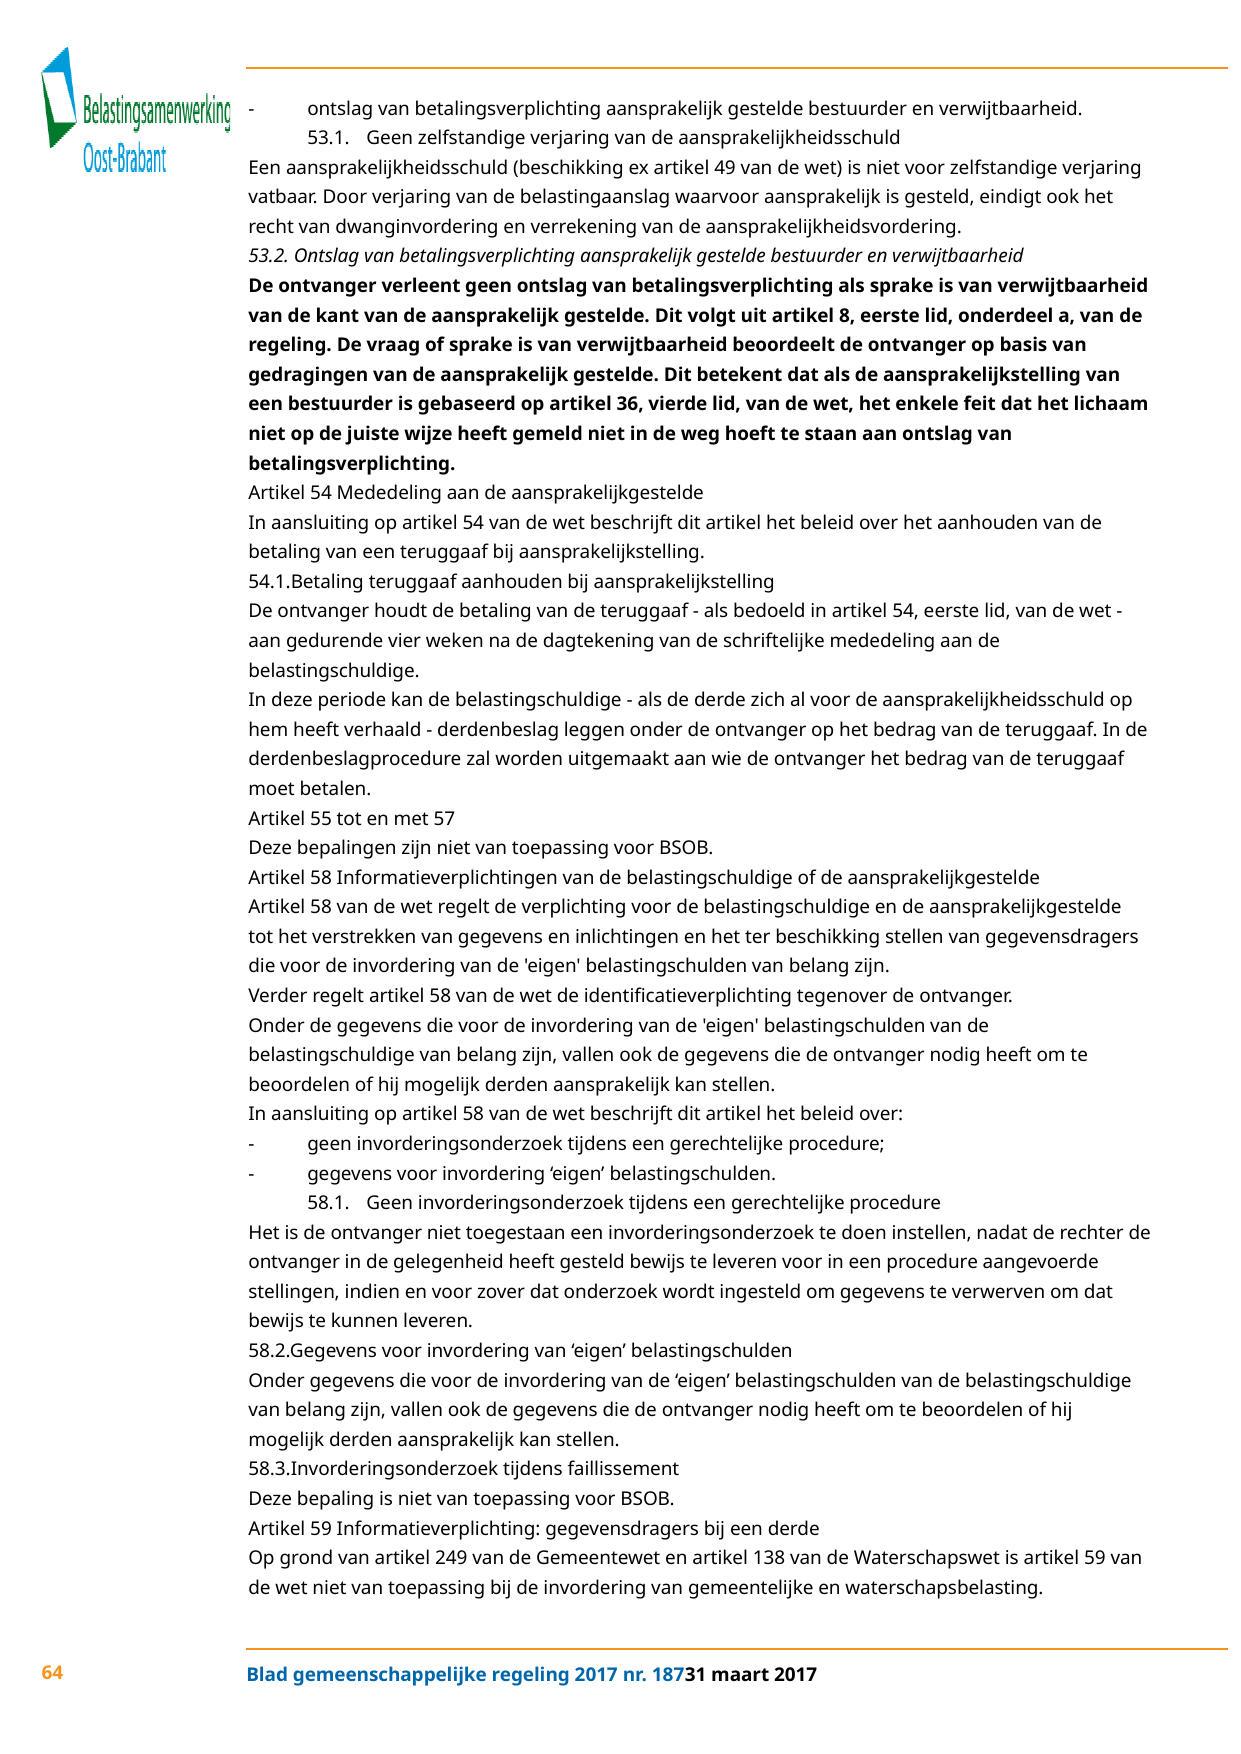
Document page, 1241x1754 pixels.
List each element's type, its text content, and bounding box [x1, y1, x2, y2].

text Artikel 59 Informatieverplichting: gegevensdragers bij een derde [248, 1515, 1152, 1541]
list Geen zelfstandige verjaring van de aansprakelijkheidsschuld [307, 124, 1152, 150]
picture [41, 47, 231, 172]
text Deze bepaling is niet van toepassing voor BSOB. [248, 1485, 1152, 1511]
picture [129, 155, 134, 172]
list Geen invorderingsonderzoek tijdens een gerechtelijke procedure [307, 1189, 1152, 1215]
text 58.3.Invorderingsonderzoek tijdens faillissement [248, 1456, 1152, 1481]
picture [91, 163, 96, 172]
text In aansluiting op artikel 58 van de wet beschrijft dit artikel het beleid over: [248, 1101, 1152, 1126]
text Artikel 58 van de wet regelt de verplichting voor de belastingschuldige en de aansprakelijkgestelde tot het verstrekken van gegevens en inlichtingen en het ter beschikking stellen van gegevensdragers die voor de invordering van de 'eigen' belastingschulden van belang zijn. [248, 893, 1152, 978]
text In aansluiting op artikel 54 van de wet beschrijft dit artikel het beleid over het aanhouden van de betaling van een teruggaaf bij aansprakelijkstelling. [248, 509, 1152, 564]
text De ontvanger verleent geen ontslag van betalingsverplichting als sprake is van verwijtbaarheid van de kant van de aansprakelijk gestelde. Dit volgt uit artikel 8, eerste lid, onderdeel a, van de regeling. De vraag of sprake is van verwijtbaarheid beoordeelt de ontvanger op basis van gedragingen van de aansprakelijk gestelde. Dit betekent dat als de aansprakelijkstelling van een bestuurder is gebaseerd op artikel 36, vierde lid, van de wet, het enkele feit dat het lichaam niet op de juiste wijze heeft gemeld niet in de weg hoeft te staan aan ontslag van betalingsverplichting. [248, 272, 1152, 476]
text Onder gegevens die voor de invordering van de ‘eigen’ belastingschulden van de belastingschuldige van belang zijn, vallen ook de gegevens die de ontvanger nodig heeft om te beoordelen of hij mogelijk derden aansprakelijk kan stellen. [248, 1367, 1152, 1452]
list geen invorderingsonderzoek tijdens een gerechtelijke procedure; [248, 1130, 1152, 1156]
text Een aansprakelijkheidsschuld (beschikking ex artikel 49 van de wet) is niet voor zelfstandige verjaring vatbaar. Door verjaring van de belastingaanslag waarvoor aansprakelijk is gesteld, eindigt ook het recht van dwanginvordering en verrekening van de aansprakelijkheidsvordering. [248, 154, 1152, 239]
list ontslag van betalingsverplichting aansprakelijk gestelde bestuurder en verwijtbaarheid. [248, 95, 1152, 121]
text Artikel 55 tot en met 57 [248, 805, 1152, 831]
text In deze periode kan de belastingschuldige - als de derde zich al voor de aansprakelijkheidsschuld op hem heeft verhaald - derdenbeslag leggen onder de ontvanger op het bedrag van de teruggaaf. In de derdenbeslagprocedure zal worden uitgemaakt aan wie de ontvanger het bedrag van de teruggaaf moet betalen. [248, 686, 1152, 801]
text Artikel 58 Informatieverplichtingen van de belastingschuldige of de aansprakelijkgestelde [248, 864, 1152, 890]
text Het is de ontvanger niet toegestaan een invorderingsonderzoek te doen instellen, nadat de rechter de ontvanger in de gelegenheid heeft gesteld bewijs te leveren voor in een procedure aangevoerde stellingen, indien en voor zover dat onderzoek wordt ingesteld om gegevens te verwerven om dat bewijs te kunnen leveren. [248, 1219, 1152, 1333]
text Onder de gegevens die voor de invordering van de 'eigen' belastingschulden van de belastingschuldige van belang zijn, vallen ook de gegevens die de ontvanger nodig heeft om te beoordelen of hij mogelijk derden aansprakelijk kan stellen. [248, 1012, 1152, 1097]
picture [86, 146, 91, 169]
text Artikel 54 Mededeling aan de aansprakelijkgestelde [248, 479, 1152, 505]
text De ontvanger houdt de betaling van de teruggaaf - als bedoeld in artikel 54, eerste lid, van de wet - aan gedurende vier weken na de dagtekening van de schriftelijke mededeling aan de belastingschuldige. [248, 598, 1152, 683]
text Op grond van artikel 249 van de Gemeentewet en artikel 138 van de Waterschapswet is artikel 59 van de wet niet van toepassing bij de invordering van gemeentelijke en waterschapsbelasting. [248, 1544, 1152, 1600]
text 54.1.Betaling teruggaaf aanhouden bij aansprakelijkstelling [248, 568, 1152, 594]
list gegevens voor invordering ‘eigen’ belastingschulden. [248, 1160, 1152, 1186]
text Deze bepalingen zijn niet van toepassing voor BSOB. [248, 834, 1152, 860]
text Verder regelt artikel 58 van de wet de identificatieverplichting tegenover de ontvanger. [248, 982, 1152, 1008]
picture [100, 161, 105, 172]
text 53.2. Ontslag van betalingsverplichting aansprakelijk gestelde bestuurder en verwijtbaarheid [248, 243, 1152, 268]
text 58.2.Gegevens voor invordering van ‘eigen’ belastingschulden [248, 1337, 1152, 1363]
